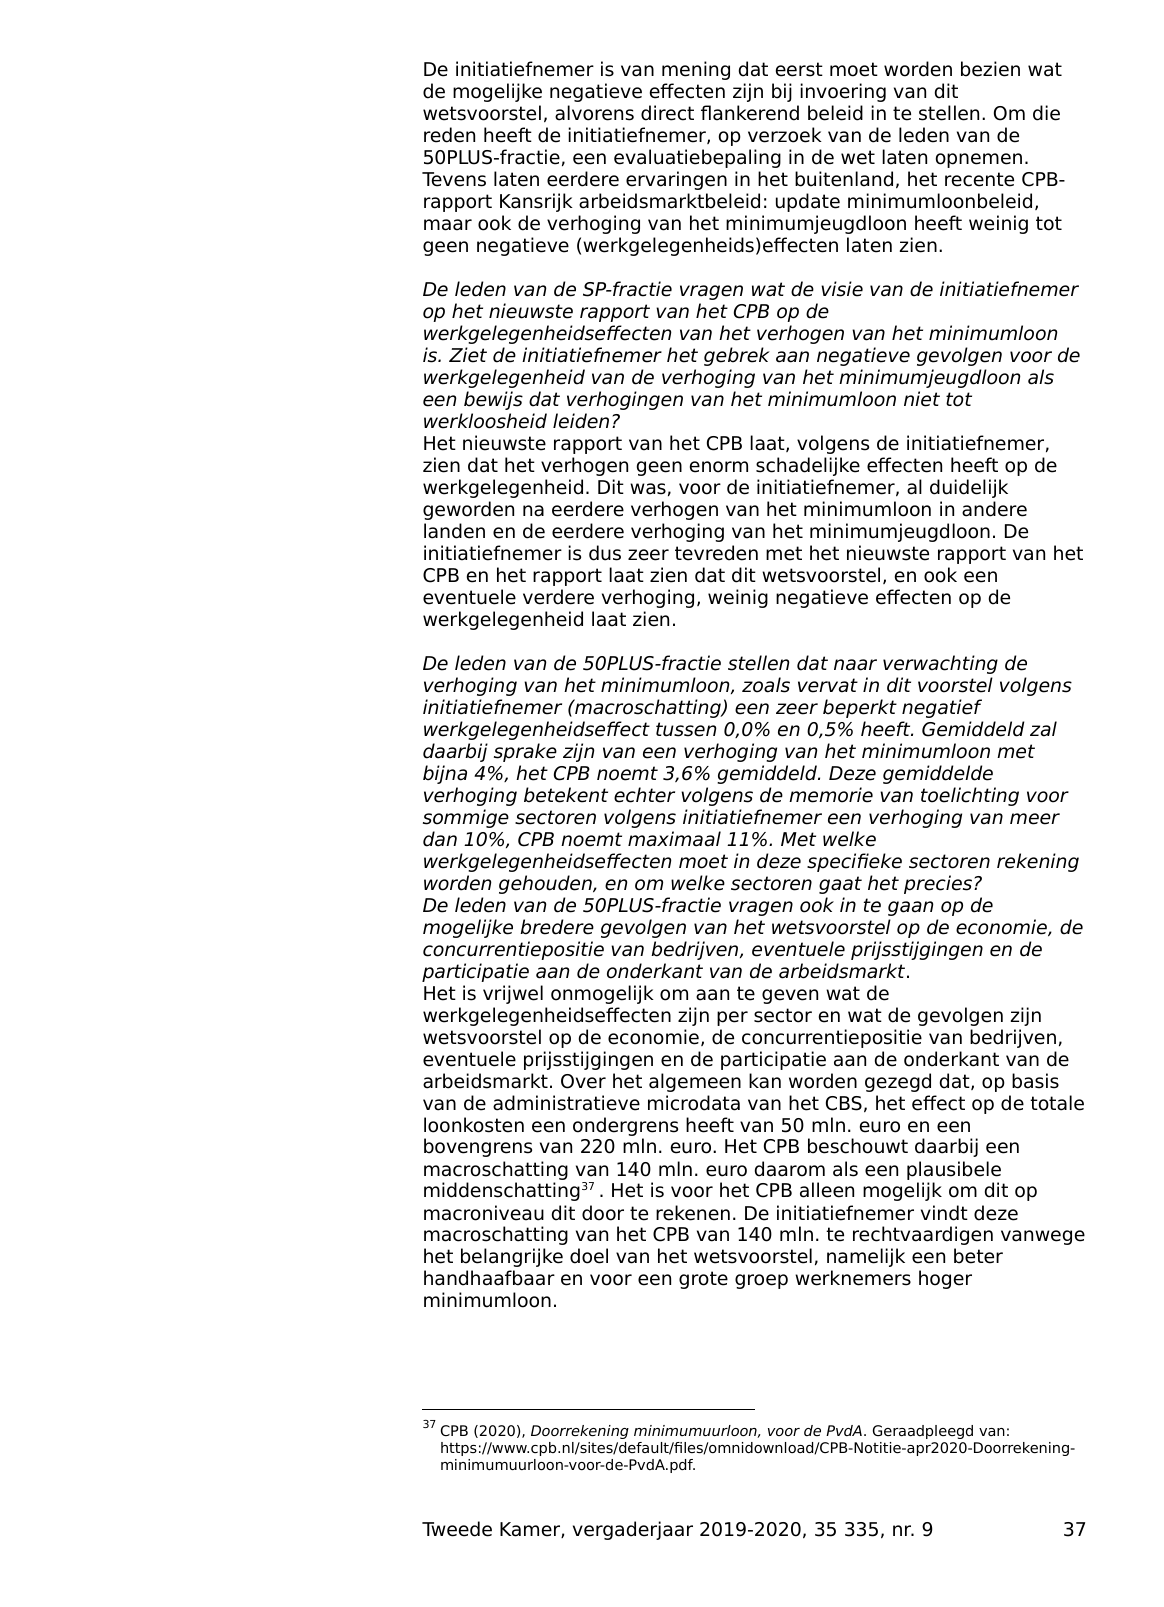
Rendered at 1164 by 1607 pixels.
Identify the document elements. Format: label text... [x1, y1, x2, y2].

text CPB (2020), Doorrekening minimumuurloon, voor de PvdA. Geraadpleegd van: https://www.cpb.nl/sites/default/files/omnidownload/CPB-Notitie-apr2020-Doorrekening-minimumuurloon-voor-de-PvdA.pdf. [422, 1418, 1087, 1474]
text De leden van de SP-fractie vragen wat de visie van de initiatiefnemer op het nieuwste rapport van het CPB op de werkgelegenheidseffecten van het verhogen van het minimumloon is. Ziet de initiatiefnemer het gebrek aan negatieve gevolgen voor de werkgelegenheid van de verhoging van het minimumjeugdloon als een bewijs dat verhogingen van het minimumloon niet tot werkloosheid leiden? [422, 279, 1087, 433]
text De leden van de 50PLUS-fractie vragen ook in te gaan op de mogelijke bredere gevolgen van het wetsvoorstel op de economie, de concurrentiepositie van bedrijven, eventuele prijsstijgingen en de participatie aan de onderkant van de arbeidsmarkt. [422, 895, 1087, 983]
text Het is vrijwel onmogelijk om aan te geven wat de werkgelegenheidseffecten zijn per sector en wat de gevolgen zijn wetsvoorstel op de economie, de concurrentiepositie van bedrijven, eventuele prijsstijgingen en de participatie aan de onderkant van de arbeidsmarkt. Over het algemeen kan worden gezegd dat, op basis van de administratieve microdata van het CBS, het effect op de totale loonkosten een ondergrens heeft van 50 mln. euro en een bovengrens van 220 mln. euro. Het CPB beschouwt daarbij een macroschatting van 140 mln. euro daarom als een plausibele middenschatting. Het is voor het CPB alleen mogelijk om dit op macroniveau dit door te rekenen. De initiatiefnemer vindt deze macroschatting van het CPB van 140 mln. te rechtvaardigen vanwege het belangrijke doel van het wetsvoorstel, namelijk een beter handhaafbaar en voor een grote groep werknemers hoger minimumloon. [422, 983, 1087, 1312]
text Het nieuwste rapport van het CPB laat, volgens de initiatiefnemer, zien dat het verhogen geen enorm schadelijke effecten heeft op de werkgelegenheid. Dit was, voor de initiatiefnemer, al duidelijk geworden na eerdere verhogen van het minimumloon in andere landen en de eerdere verhoging van het minimumjeugdloon. De initiatiefnemer is dus zeer tevreden met het nieuwste rapport van het CPB en het rapport laat zien dat dit wetsvoorstel, en ook een eventuele verdere verhoging, weinig negatieve effecten op de werkgelegenheid laat zien. [422, 433, 1087, 631]
text De initiatiefnemer is van mening dat eerst moet worden bezien wat de mogelijke negatieve effecten zijn bij invoering van dit wetsvoorstel, alvorens direct flankerend beleid in te stellen. Om die reden heeft de initiatiefnemer, op verzoek van de leden van de 50PLUS-fractie, een evaluatiebepaling in de wet laten opnemen. Tevens laten eerdere ervaringen in het buitenland, het recente CPB-rapport Kansrijk arbeidsmarktbeleid: update minimumloonbeleid, maar ook de verhoging van het minimumjeugdloon heeft weinig tot geen negatieve (werkgelegenheids)effecten laten zien. [422, 59, 1087, 257]
text De leden van de 50PLUS-fractie stellen dat naar verwachting de verhoging van het minimumloon, zoals vervat in dit voorstel volgens initiatiefnemer (macroschatting) een zeer beperkt negatief werkgelegenheidseffect tussen 0,0% en 0,5% heeft. Gemiddeld zal daarbij sprake zijn van een verhoging van het minimumloon met bijna 4%, het CPB noemt 3,6% gemiddeld. Deze gemiddelde verhoging betekent echter volgens de memorie van toelichting voor sommige sectoren volgens initiatiefnemer een verhoging van meer dan 10%, CPB noemt maximaal 11%. Met welke werkgelegenheidseffecten moet in deze specifieke sectoren rekening worden gehouden, en om welke sectoren gaat het precies? [422, 653, 1087, 895]
